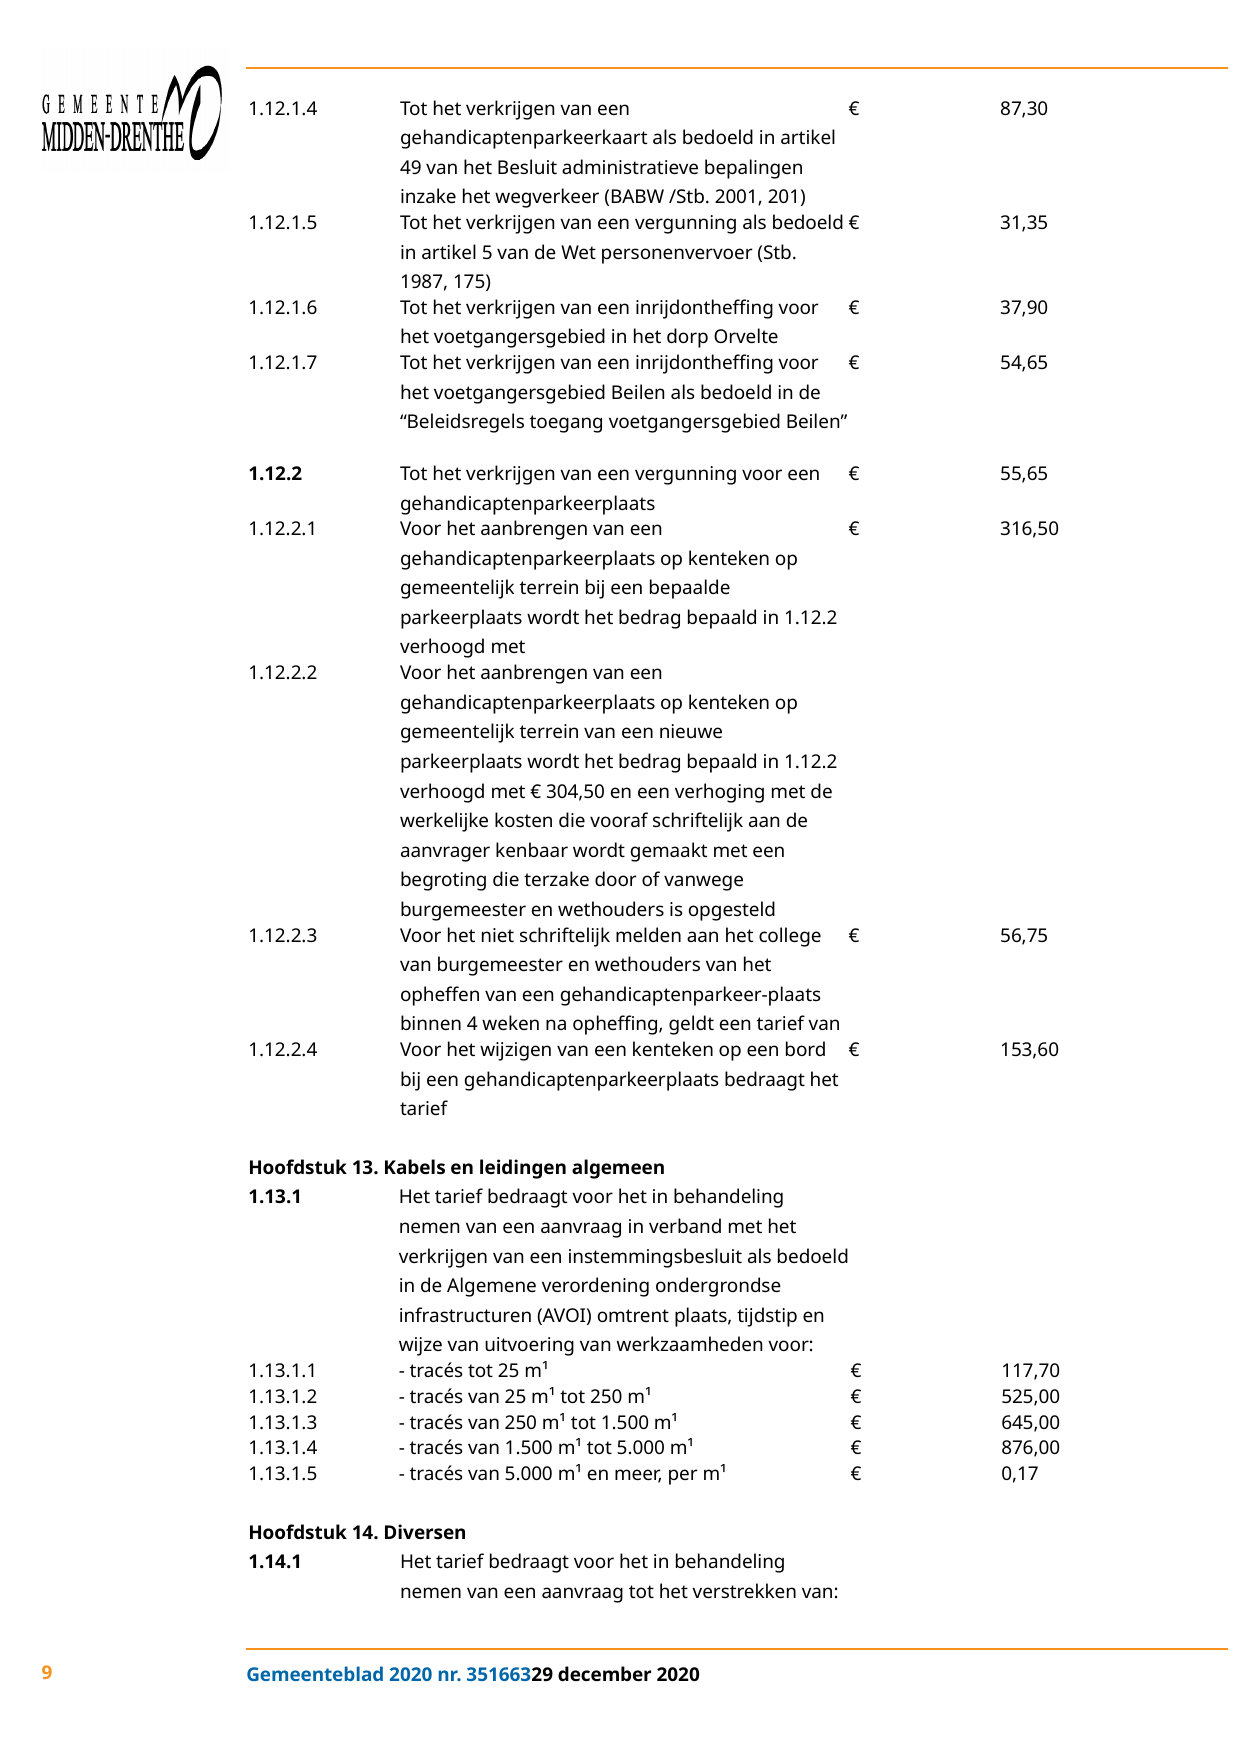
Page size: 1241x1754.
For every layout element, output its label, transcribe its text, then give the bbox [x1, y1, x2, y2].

table_cell 54,65 [1000, 350, 1152, 434]
table_header Het tarief bedraagt voor het in behandeling nemen van een aanvraag tot het verstrekken van: [400, 1549, 848, 1604]
table_cell - tracés tot 25 m¹ [399, 1358, 850, 1383]
table_cell 117,70 [1001, 1358, 1152, 1383]
table_cell 1.12.1.4 [248, 95, 400, 209]
table_header [1001, 1184, 1152, 1357]
table_cell € [848, 922, 1000, 1036]
table_cell Voor het wijzigen van een kenteken op een bord bij een gehandicaptenparkeerplaats bedraagt het tarief [400, 1036, 848, 1121]
table_cell 1.12.1.7 [248, 350, 400, 434]
table_cell € [848, 460, 1000, 515]
table_cell [1000, 434, 1152, 460]
table_cell € [848, 1036, 1000, 1121]
table_cell 56,75 [1000, 922, 1152, 1036]
table_cell 316,50 [1000, 515, 1152, 659]
table_cell - tracés van 25 m¹ tot 250 m¹ [399, 1383, 850, 1409]
table_cell € [850, 1435, 1001, 1460]
table_cell [848, 434, 1000, 460]
table_cell € [848, 209, 1000, 294]
table_cell 525,00 [1001, 1383, 1152, 1409]
table_cell - tracés van 1.500 m¹ tot 5.000 m¹ [399, 1435, 850, 1460]
table_cell [400, 434, 848, 460]
table_cell € [850, 1460, 1001, 1486]
table_cell 1.12.2.2 [248, 660, 400, 922]
table_cell 0,17 [1001, 1460, 1152, 1486]
table_cell - tracés van 5.000 m¹ en meer, per m¹ [399, 1460, 850, 1486]
table_cell 1.13.1.2 [248, 1383, 398, 1409]
table_cell 153,60 [1000, 1036, 1152, 1121]
text Hoofdstuk 13. Kabels en leidingen algemeen [248, 1154, 1152, 1180]
table_cell 1.12.2.3 [248, 922, 400, 1036]
table_cell 1.13.1.3 [248, 1409, 398, 1434]
table_cell 1.12.1.5 [248, 209, 400, 294]
table_header [1000, 1549, 1152, 1604]
table_cell 31,35 [1000, 209, 1152, 294]
table_cell 1.13.1.4 [248, 1435, 398, 1460]
table_cell 1.12.1.6 [248, 294, 400, 349]
table_header [850, 1184, 1001, 1357]
table_cell € [850, 1358, 1001, 1383]
table_header 1.13.1 [248, 1184, 398, 1357]
table_cell Voor het aanbrengen van een gehandicaptenparkeerplaats op kenteken op gemeentelijk terrein van een nieuwe parkeerplaats wordt het bedrag bepaald in 1.12.2 verhoogd met € 304,50 en een verhoging met de werkelijke kosten die vooraf schriftelijk aan de aanvrager kenbaar wordt gemaakt met een begroting die terzake door of vanwege burgemeester en wethouders is opgesteld [400, 660, 848, 922]
table_cell 1.12.2 [248, 460, 400, 515]
table_cell [848, 660, 1000, 922]
table_cell Tot het verkrijgen van een vergunning als bedoeld in artikel 5 van de Wet personenvervoer (Stb. 1987, 175) [400, 209, 848, 294]
table_cell Voor het aanbrengen van een gehandicaptenparkeerplaats op kenteken op gemeentelijk terrein bij een bepaalde parkeerplaats wordt het bedrag bepaald in 1.12.2 verhoogd met [400, 515, 848, 659]
table_cell 1.13.1.5 [248, 1460, 398, 1486]
table_cell Tot het verkrijgen van een vergunning voor een gehandicaptenparkeerplaats [400, 460, 848, 515]
table_cell 1.12.2.1 [248, 515, 400, 659]
table_header 1.14.1 [248, 1549, 400, 1604]
picture [41, 47, 231, 172]
table_cell 87,30 [1000, 95, 1152, 209]
table_header [848, 1549, 1000, 1604]
table_cell [248, 434, 400, 460]
table_cell Voor het niet schriftelijk melden aan het college van burgemeester en wethouders van het opheffen van een gehandicaptenparkeer-plaats binnen 4 weken na opheffing, geldt een tarief van [400, 922, 848, 1036]
table_cell € [848, 294, 1000, 349]
table_cell € [850, 1409, 1001, 1434]
table_cell 1.13.1.1 [248, 1358, 398, 1383]
text Hoofdstuk 14. Diversen [248, 1519, 1152, 1544]
table_cell € [848, 515, 1000, 659]
table_cell € [850, 1383, 1001, 1409]
table_cell 645,00 [1001, 1409, 1152, 1434]
table_cell 876,00 [1001, 1435, 1152, 1460]
table_cell 37,90 [1000, 294, 1152, 349]
table_cell 55,65 [1000, 460, 1152, 515]
table_header Het tarief bedraagt voor het in behandeling nemen van een aanvraag in verband met het verkrijgen van een instemmingsbesluit als bedoeld in de Algemene verordening ondergrondse infrastructuren (AVOI) omtrent plaats, tijdstip en wijze van uitvoering van werkzaamheden voor: [399, 1184, 850, 1357]
table_cell [1000, 660, 1152, 922]
table_cell Tot het verkrijgen van een inrijdontheffing voor het voetgangersgebied in het dorp Orvelte [400, 294, 848, 349]
table_cell € [848, 350, 1000, 434]
table_cell - tracés van 250 m¹ tot 1.500 m¹ [399, 1409, 850, 1434]
table_cell Tot het verkrijgen van een inrijdontheffing voor het voetgangersgebied Beilen als bedoeld in de “Beleidsregels toegang voetgangersgebied Beilen” [400, 350, 848, 434]
table_cell 1.12.2.4 [248, 1036, 400, 1121]
table_cell Tot het verkrijgen van een gehandicaptenparkeerkaart als bedoeld in artikel 49 van het Besluit administratieve bepalingen inzake het wegverkeer (BABW /Stb. 2001, 201) [400, 95, 848, 209]
table_cell € [848, 95, 1000, 209]
